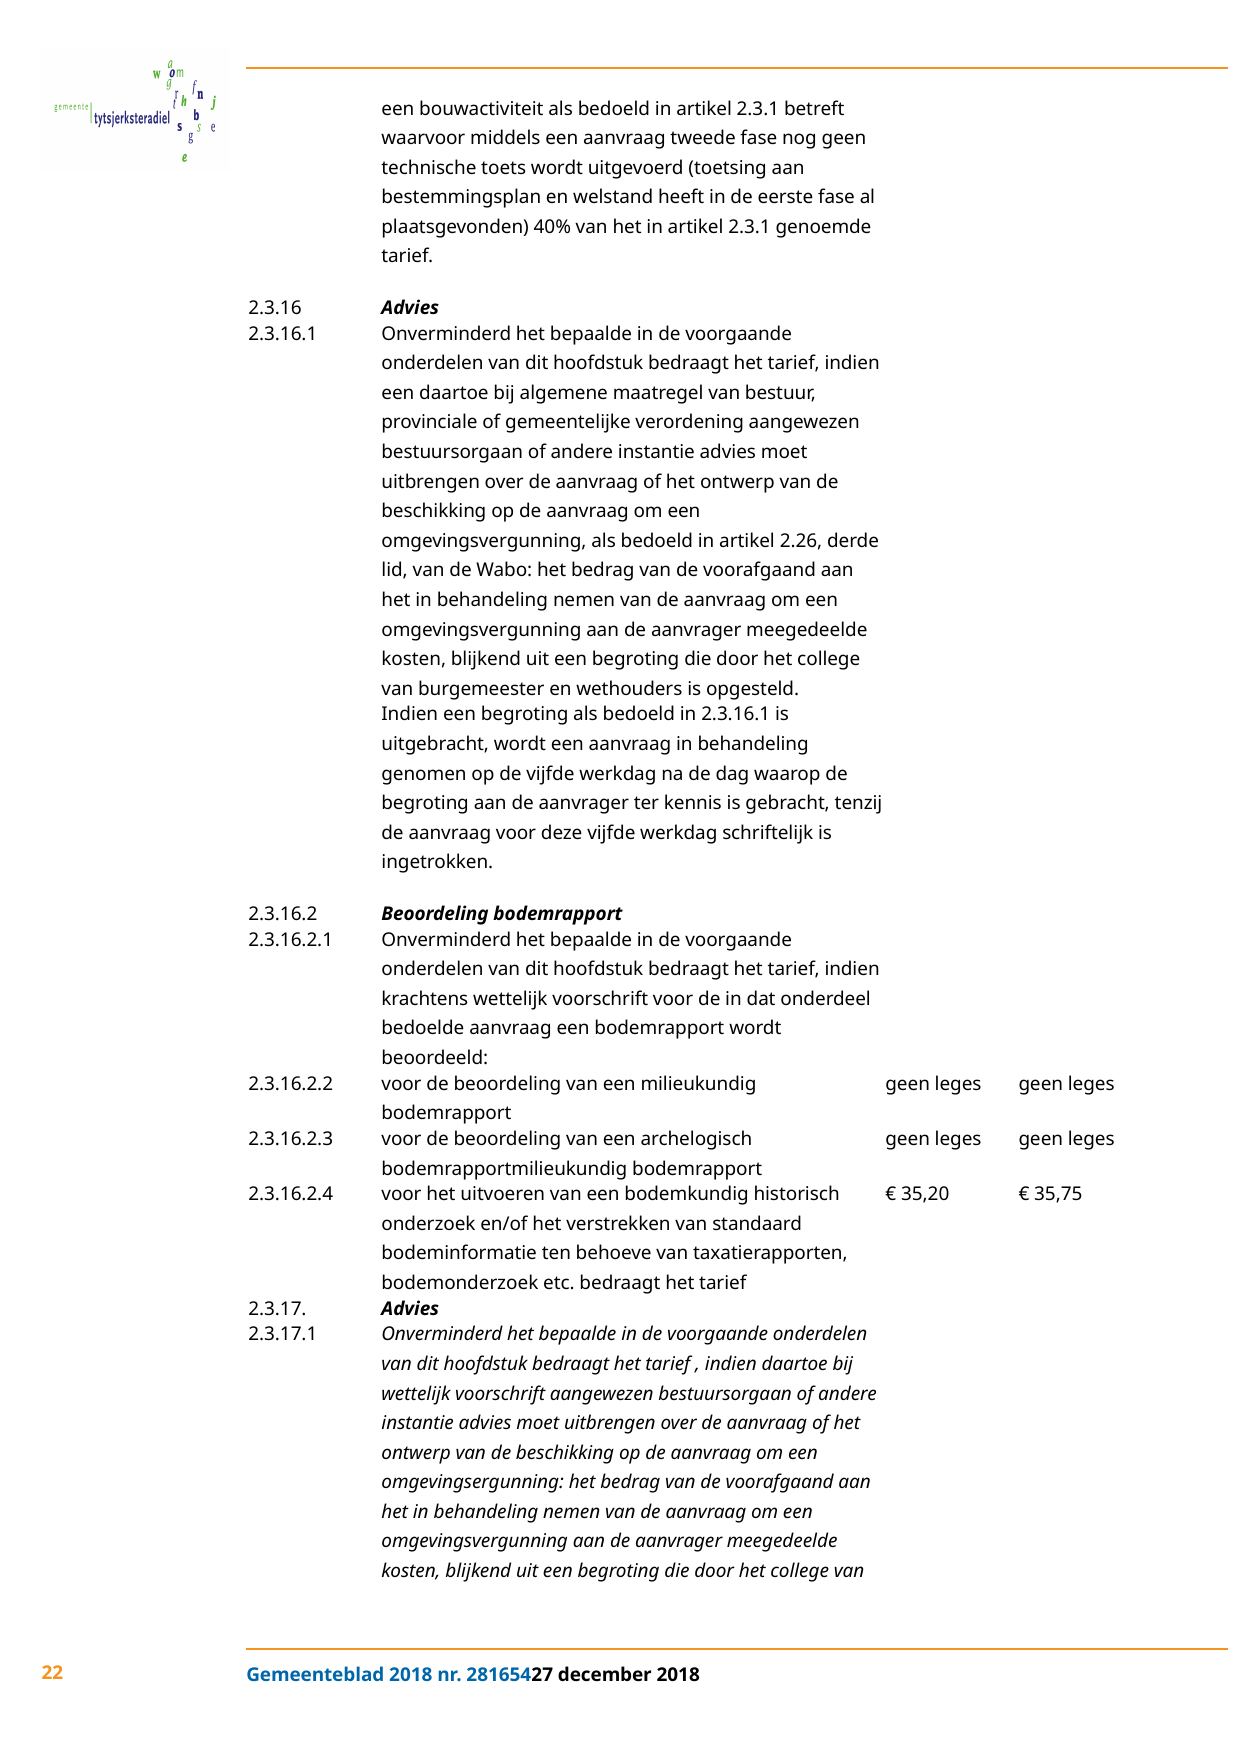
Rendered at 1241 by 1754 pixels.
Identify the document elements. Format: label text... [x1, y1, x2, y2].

table_cell 2.3.17. [248, 1295, 381, 1321]
table_cell [1018, 294, 1152, 320]
table_cell een bouwactiviteit als bedoeld in artikel 2.3.1 betreft waarvoor middels een aanvraag tweede fase nog geen technische toets wordt uitgevoerd (toetsing aan bestemmingsplan en welstand heeft in de eerste fase al plaatsgevonden) 40% van het in artikel 2.3.1 genoemde tarief. [381, 95, 885, 268]
table_cell 2.3.16 [248, 294, 381, 320]
table_cell Advies [381, 1295, 885, 1321]
table_cell 2.3.16.1 [248, 320, 381, 701]
table_cell € 35,75 [1018, 1180, 1152, 1295]
table_cell geen leges [885, 1125, 1018, 1180]
table_cell 2.3.16.2.2 [248, 1070, 381, 1125]
table_cell [1018, 1295, 1152, 1321]
table_cell [885, 1295, 1018, 1321]
table_cell 2.3.16.2 [248, 900, 381, 926]
table_cell [885, 900, 1018, 926]
table_cell 2.3.17.1 [248, 1321, 381, 1583]
table_cell [1018, 701, 1152, 874]
table_cell [248, 269, 381, 294]
table_cell [885, 874, 1018, 900]
table_cell [1018, 320, 1152, 701]
table_cell Beoordeling bodemrapport [381, 900, 885, 926]
table_cell Onverminderd het bepaalde in de voorgaande onderdelen van dit hoofdstuk bedraagt het tarief , indien daartoe bij wettelijk voorschrift aangewezen bestuursorgaan of andere instantie advies moet uitbrengen over de aanvraag of het ontwerp van de beschikking op de aanvraag om een omgevingsergunning: het bedrag van de voorafgaand aan het in behandeling nemen van de aanvraag om een omgevingsvergunning aan de aanvrager meegedeelde kosten, blijkend uit een begroting die door het college van [381, 1321, 885, 1583]
table_cell [1018, 95, 1152, 268]
table_cell Indien een begroting als bedoeld in 2.3.16.1 is uitgebracht, wordt een aanvraag in behandeling genomen op de vijfde werkdag na de dag waarop de begroting aan de aanvrager ter kennis is gebracht, tenzij de aanvraag voor deze vijfde werkdag schriftelijk is ingetrokken. [381, 701, 885, 874]
table_cell voor het uitvoeren van een bodemkundig historisch onderzoek en/of het verstrekken van standaard bodeminformatie ten behoeve van taxatierapporten, bodemonderzoek etc. bedraagt het tarief [381, 1180, 885, 1295]
table_cell [885, 269, 1018, 294]
table_cell Onverminderd het bepaalde in de voorgaande onderdelen van dit hoofdstuk bedraagt het tarief, indien een daartoe bij algemene maatregel van bestuur, provinciale of gemeentelijke verordening aangewezen bestuursorgaan of andere instantie advies moet uitbrengen over de aanvraag of het ontwerp van de beschikking op de aanvraag om een omgevingsvergunning, als bedoeld in artikel 2.26, derde lid, van de Wabo: het bedrag van de voorafgaand aan het in behandeling nemen van de aanvraag om een omgevingsvergunning aan de aanvrager meegedeelde kosten, blijkend uit een begroting die door het college van burgemeester en wethouders is opgesteld. [381, 320, 885, 701]
table_cell geen leges [885, 1070, 1018, 1125]
table_cell [885, 320, 1018, 701]
table_cell [1018, 1321, 1152, 1583]
table_cell [1018, 874, 1152, 900]
table_cell [885, 926, 1018, 1070]
table_cell voor de beoordeling van een archelogisch bodemrapportmilieukundig bodemrapport [381, 1125, 885, 1180]
table_cell Onverminderd het bepaalde in de voorgaande onderdelen van dit hoofdstuk bedraagt het tarief, indien krachtens wettelijk voorschrift voor de in dat onderdeel bedoelde aanvraag een bodemrapport wordt beoordeeld: [381, 926, 885, 1070]
table_cell [885, 95, 1018, 268]
table_cell Advies [381, 294, 885, 320]
table_cell [1018, 269, 1152, 294]
table_cell geen leges [1018, 1070, 1152, 1125]
picture [41, 47, 231, 172]
table_cell [885, 294, 1018, 320]
table_cell [248, 874, 381, 900]
table_cell 2.3.16.2.1 [248, 926, 381, 1070]
table_cell [248, 95, 381, 268]
table_cell [1018, 926, 1152, 1070]
table_cell € 35,20 [885, 1180, 1018, 1295]
table_cell [1018, 900, 1152, 926]
table_cell [885, 701, 1018, 874]
table_cell [381, 874, 885, 900]
table_cell 2.3.16.2.3 [248, 1125, 381, 1180]
table_cell 2.3.16.2.4 [248, 1180, 381, 1295]
table_cell [885, 1321, 1018, 1583]
table_cell [248, 701, 381, 874]
table_cell voor de beoordeling van een milieukundig bodemrapport [381, 1070, 885, 1125]
table_cell [381, 269, 885, 294]
table_cell geen leges [1018, 1125, 1152, 1180]
